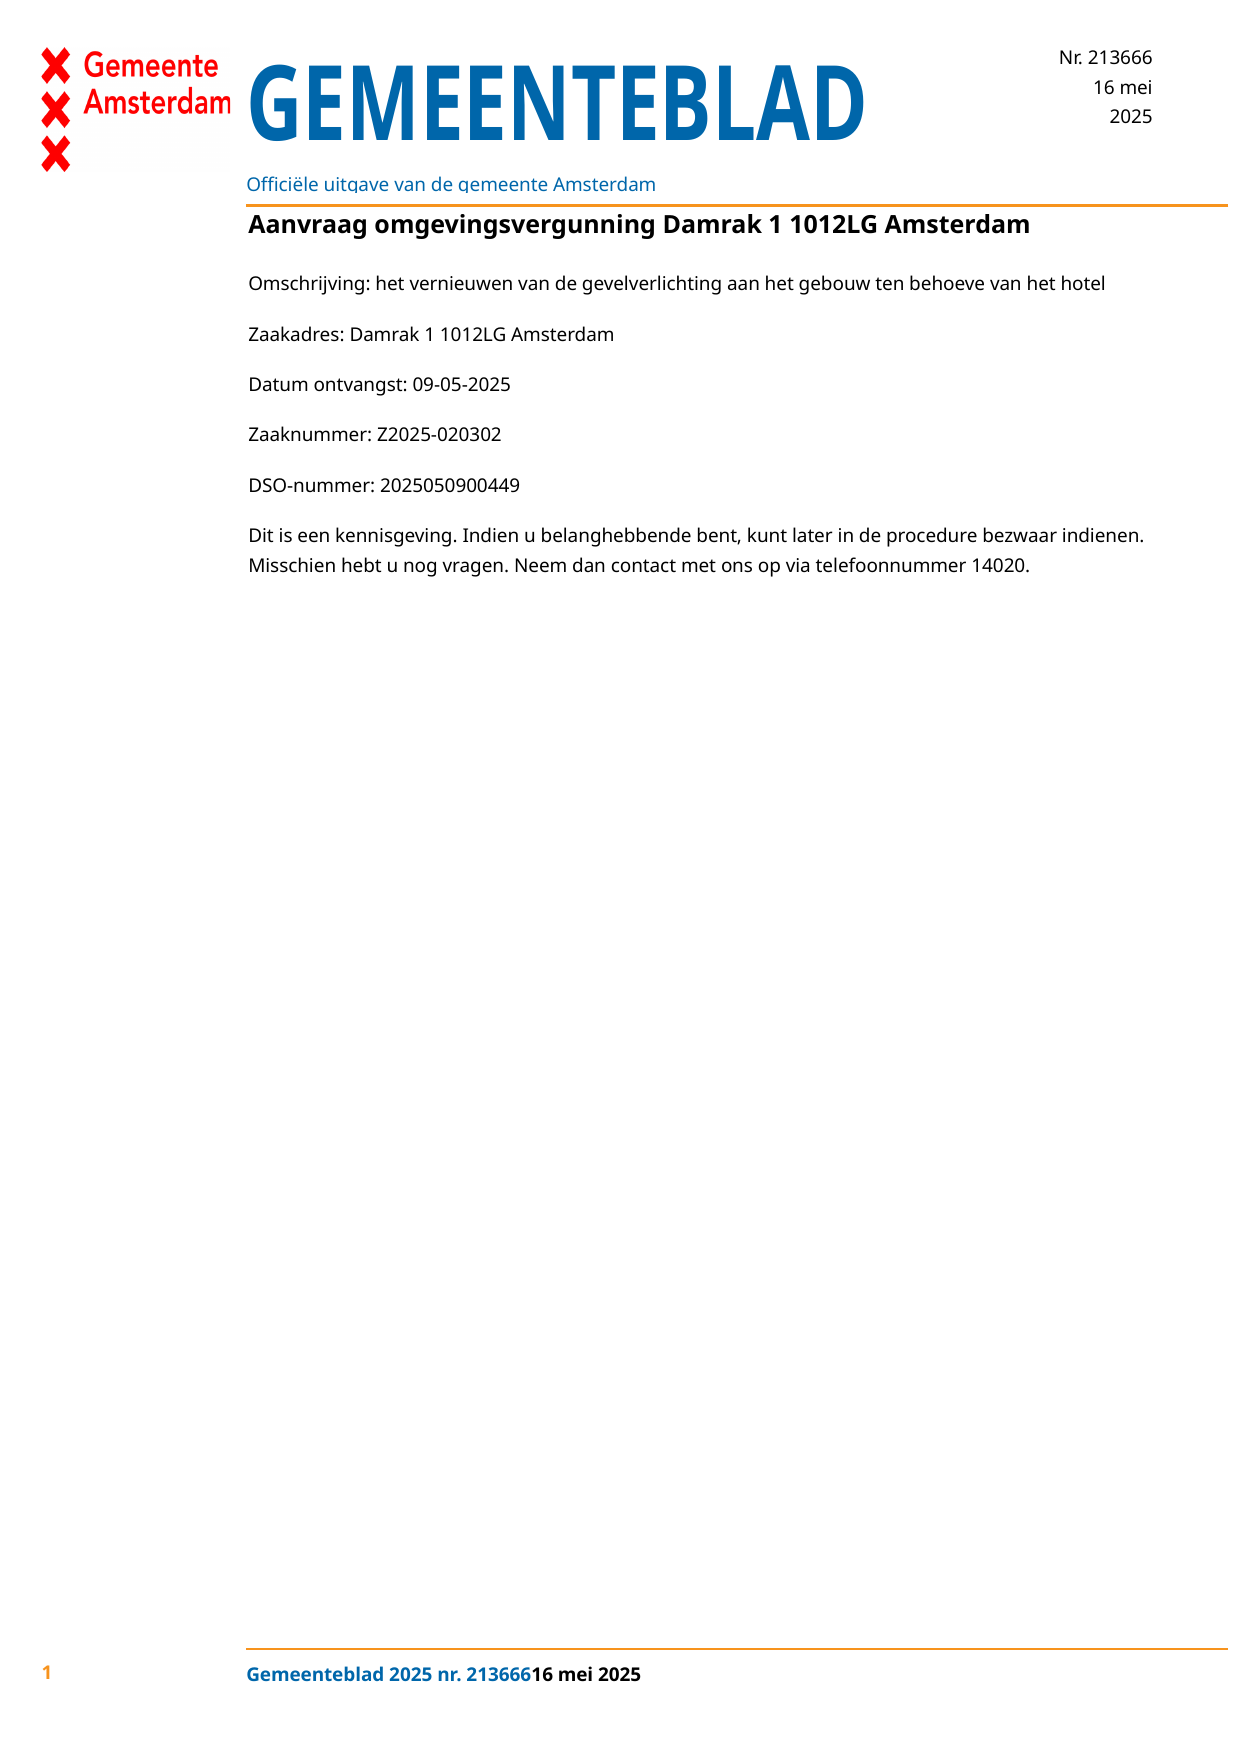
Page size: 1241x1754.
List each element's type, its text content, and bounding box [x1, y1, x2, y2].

text Zaakadres: Damrak 1 1012LG Amsterdam [248, 321, 1152, 346]
text Zaaknummer: Z2025-020302 [248, 422, 1152, 447]
text DSO-nummer: 2025050900449 [248, 472, 1152, 498]
text Dit is een kennisgeving. Indien u belanghebbende bent, kunt later in de procedure bezwaar indienen. Misschien hebt u nog vragen. Neem dan contact met ons op via telefoonnummer 14020. [248, 522, 1152, 578]
picture [41, 47, 231, 172]
text Aanvraag omgevingsvergunning Damrak 1 1012LG Amsterdam [248, 207, 1152, 241]
text Omschrijving: het vernieuwen van de gevelverlichting aan het gebouw ten behoeve van het hotel [248, 270, 1152, 296]
text Datum ontvangst: 09-05-2025 [248, 371, 1152, 397]
